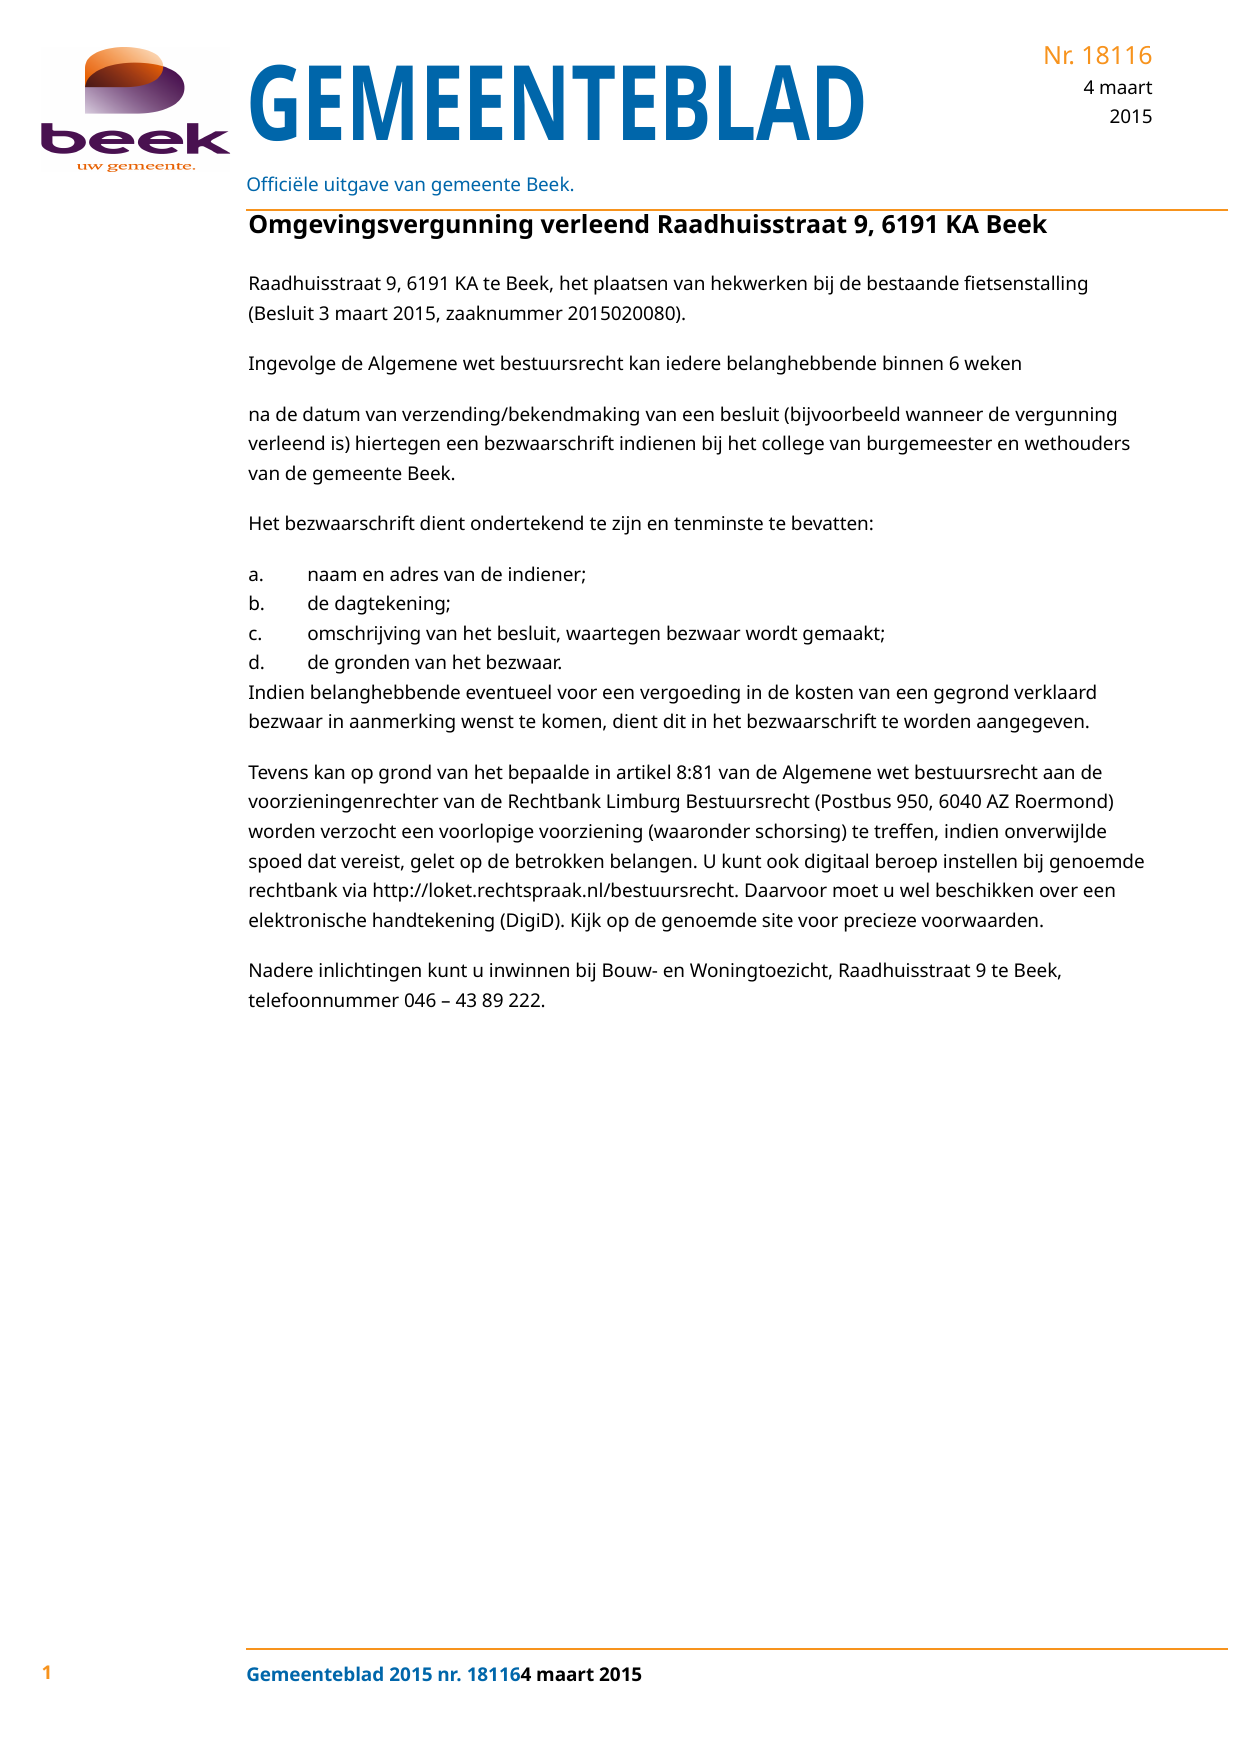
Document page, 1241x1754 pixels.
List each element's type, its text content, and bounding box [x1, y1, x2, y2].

list omschrijving van het besluit, waartegen bezwaar wordt gemaakt; [248, 620, 1152, 646]
text Indien belanghebbende eventueel voor een vergoeding in de kosten van een gegrond verklaard bezwaar in aanmerking wenst te komen, dient dit in het bezwaarschrift te worden aangegeven. [248, 679, 1152, 734]
text na de datum van verzending/bekendmaking van een besluit (bijvoorbeeld wanneer de vergunning verleend is) hiertegen een bezwaarschrift indienen bij het college van burgemeester en wethouders van de gemeente Beek. [248, 401, 1152, 486]
list de dagtekening; [248, 590, 1152, 616]
list de gronden van het bezwaar. [248, 649, 1152, 675]
text Omgevingsvergunning verleend Raadhuisstraat 9, 6191 KA Beek [248, 211, 1152, 241]
list naam en adres van de indiener; [248, 561, 1152, 586]
text Tevens kan op grond van het bepaalde in artikel 8:81 van de Algemene wet bestuursrecht aan de voorzieningenrechter van de Rechtbank Limburg Bestuursrecht (Postbus 950, 6040 AZ Roermond) worden verzocht een voorlopige voorziening (waaronder schorsing) te treffen, indien onverwijlde spoed dat vereist, gelet op de betrokken belangen. U kunt ook digitaal beroep instellen bij genoemde rechtbank via http://loket.rechtspraak.nl/bestuursrecht. Daarvoor moet u wel beschikken over een elektronische handtekening (DigiD). Kijk op de genoemde site voor precieze voorwaarden. [248, 759, 1152, 933]
text Nadere inlichtingen kunt u inwinnen bij Bouw- en Woningtoezicht, Raadhuisstraat 9 te Beek, telefoonnummer 046 – 43 89 222. [248, 957, 1152, 1013]
text Ingevolge de Algemene wet bestuursrecht kan iedere belanghebbende binnen 6 weken [248, 350, 1152, 376]
text Raadhuisstraat 9, 6191 KA te Beek, het plaatsen van hekwerken bij de bestaande fietsenstalling (Besluit 3 maart 2015, zaaknummer 2015020080). [248, 270, 1152, 326]
picture [41, 47, 231, 172]
text Het bezwaarschrift dient ondertekend te zijn en tenminste te bevatten: [248, 510, 1152, 536]
